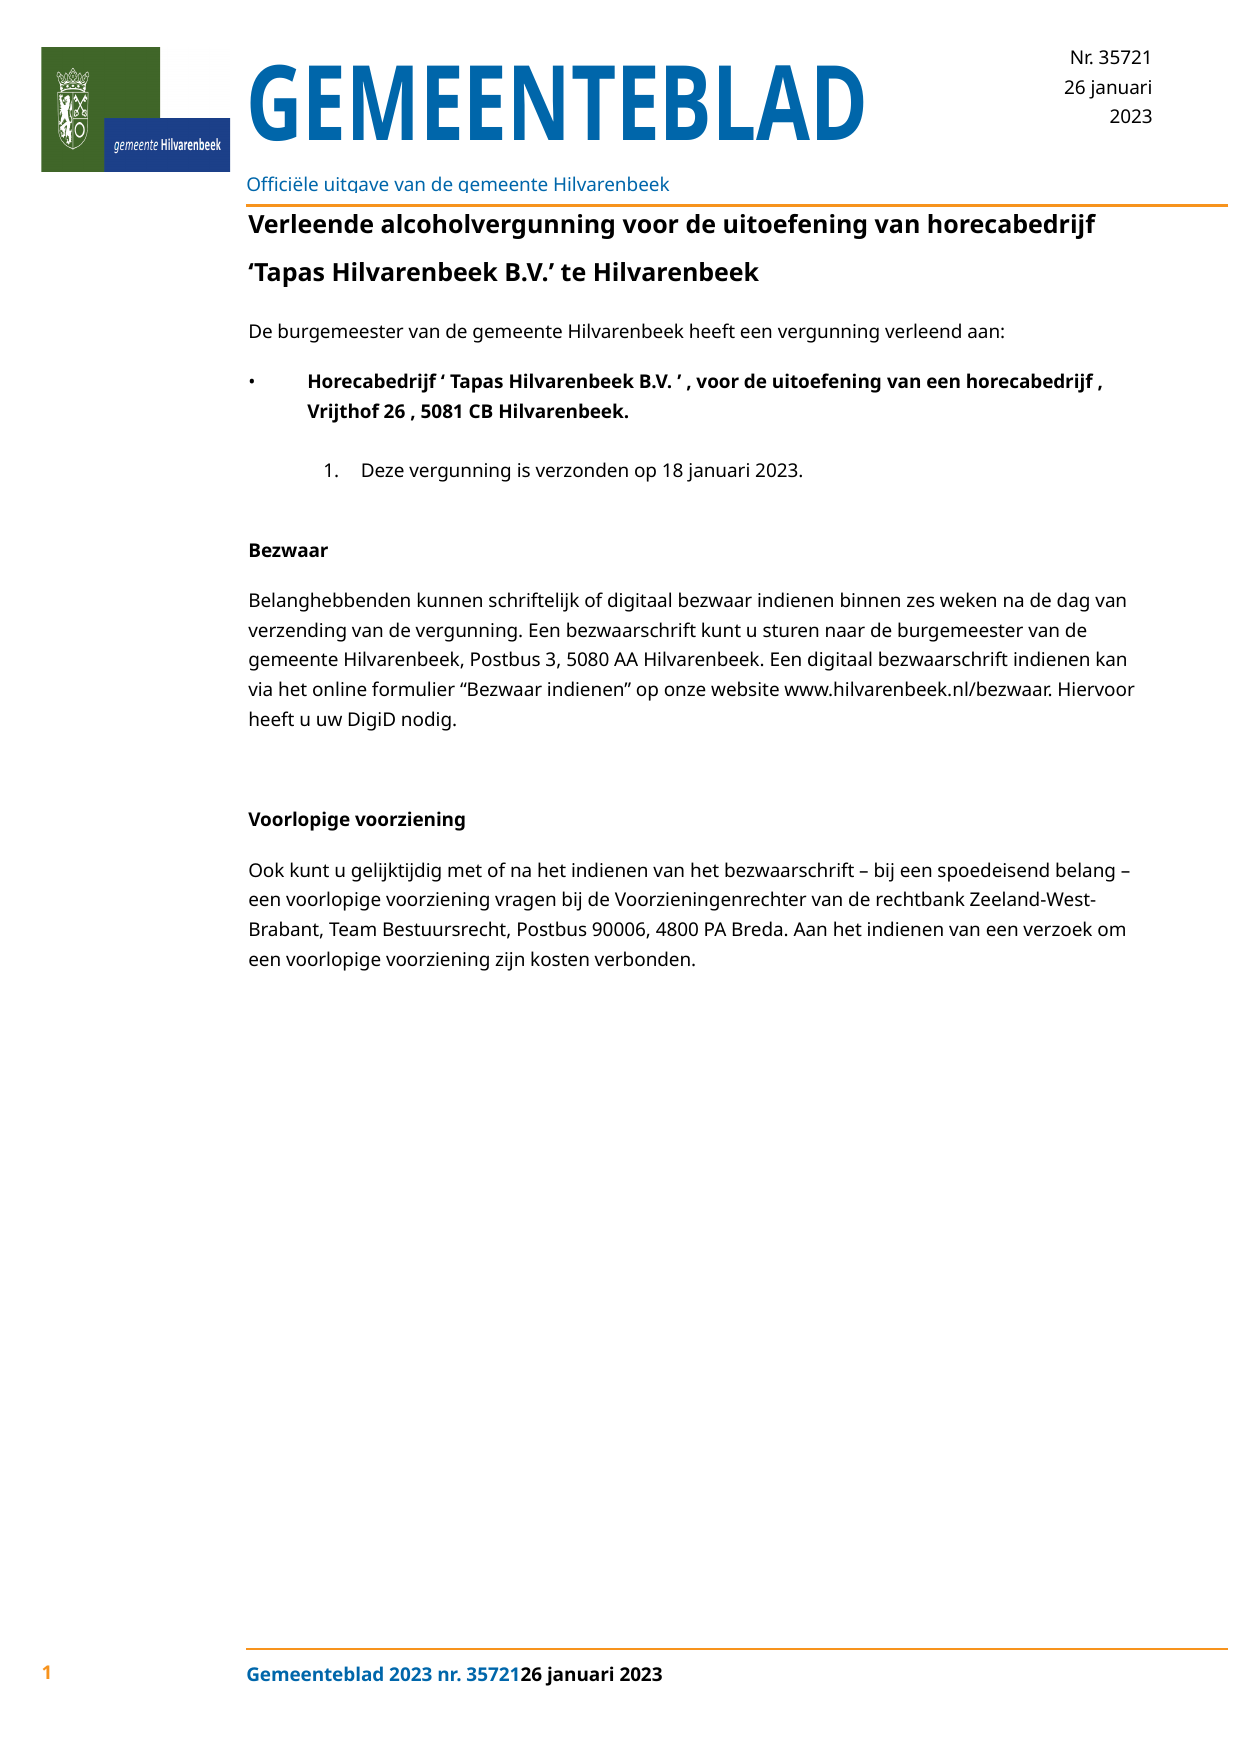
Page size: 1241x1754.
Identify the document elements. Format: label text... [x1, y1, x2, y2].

text Ook kunt u gelijktijdig met of na het indienen van het bezwaarschrift – bij een spoedeisend belang – een voorlopige voorziening vragen bij de Voorzieningenrechter van de rechtbank Zeeland-West-Brabant, Team Bestuursrecht, Postbus 90006, 4800 PA Breda. Aan het indienen van een verzoek om een voorlopige voorziening zijn kosten verbonden. [248, 857, 1152, 972]
text Verleende alcoholvergunning voor de uitoefening van horecabedrijf ‘Tapas Hilvarenbeek B.V.’ te Hilvarenbeek [248, 207, 1152, 288]
text Voorlopige voorziening [248, 807, 1152, 832]
text De burgemeester van de gemeente Hilvarenbeek heeft een vergunning verleend aan: [248, 318, 1152, 344]
list Horecabedrijf ‘ Tapas Hilvarenbeek B.V. ’ , voor de uitoefening van een horecabedrijf , Vrijthof 26 , 5081 CB Hilvarenbeek. [248, 368, 1152, 424]
picture [41, 47, 231, 172]
list Deze vergunning is verzonden op 18 januari 2023. [323, 457, 1152, 483]
text Bezwaar [248, 537, 1152, 563]
text Belanghebbenden kunnen schriftelijk of digitaal bezwaar indienen binnen zes weken na de dag van verzending van de vergunning. Een bezwaarschrift kunt u sturen naar de burgemeester van de gemeente Hilvarenbeek, Postbus 3, 5080 AA Hilvarenbeek. Een digitaal bezwaarschrift indienen kan via het online formulier “Bezwaar indienen” op onze website www.hilvarenbeek.nl/bezwaar. Hiervoor heeft u uw DigiD nodig. [248, 587, 1152, 732]
